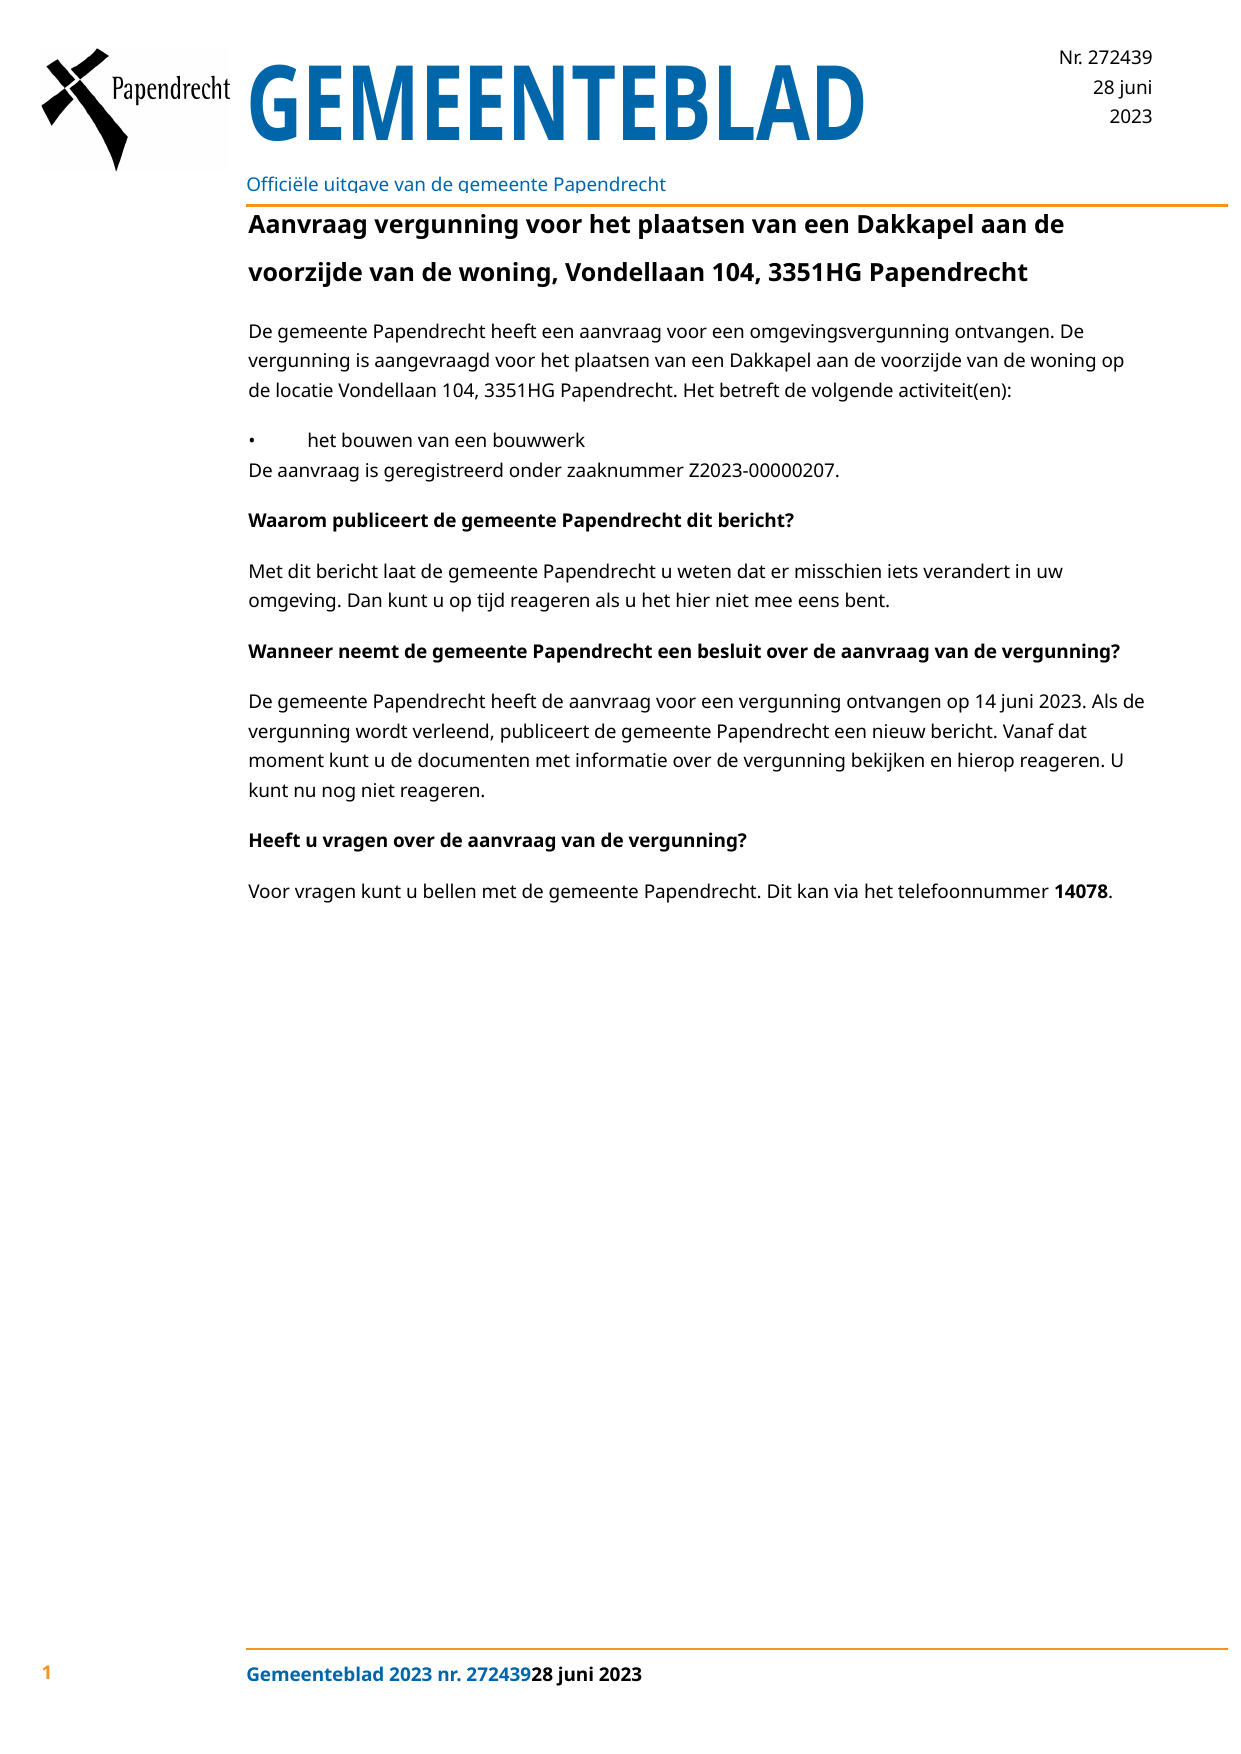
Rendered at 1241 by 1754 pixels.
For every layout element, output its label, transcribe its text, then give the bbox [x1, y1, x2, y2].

picture [41, 47, 231, 172]
text Wanneer neemt de gemeente Papendrecht een besluit over de aanvraag van de vergunning? [248, 638, 1152, 664]
text De gemeente Papendrecht heeft de aanvraag voor een vergunning ontvangen op 14 juni 2023. Als de vergunning wordt verleend, publiceert de gemeente Papendrecht een nieuw bericht. Vanaf dat moment kunt u de documenten met informatie over de vergunning bekijken en hierop reageren. U kunt nu nog niet reageren. [248, 688, 1152, 803]
text Met dit bericht laat de gemeente Papendrecht u weten dat er misschien iets verandert in uw omgeving. Dan kunt u op tijd reageren als u het hier niet mee eens bent. [248, 558, 1152, 613]
text De aanvraag is geregistreerd onder zaaknummer Z2023-00000207. [248, 457, 1152, 483]
text Heeft u vragen over de aanvraag van de vergunning? [248, 827, 1152, 853]
text Voor vragen kunt u bellen met de gemeente Papendrecht. Dit kan via het telefoonnummer 14078. [248, 878, 1152, 904]
text Waarom publiceert de gemeente Papendrecht dit bericht? [248, 507, 1152, 533]
text Aanvraag vergunning voor het plaatsen van een Dakkapel aan de voorzijde van de woning, Vondellaan 104, 3351HG Papendrecht [248, 207, 1152, 288]
list het bouwen van een bouwwerk [248, 427, 1152, 453]
text De gemeente Papendrecht heeft een aanvraag voor een omgevingsvergunning ontvangen. De vergunning is aangevraagd voor het plaatsen van een Dakkapel aan de voorzijde van de woning op de locatie Vondellaan 104, 3351HG Papendrecht. Het betreft de volgende activiteit(en): [248, 318, 1152, 403]
